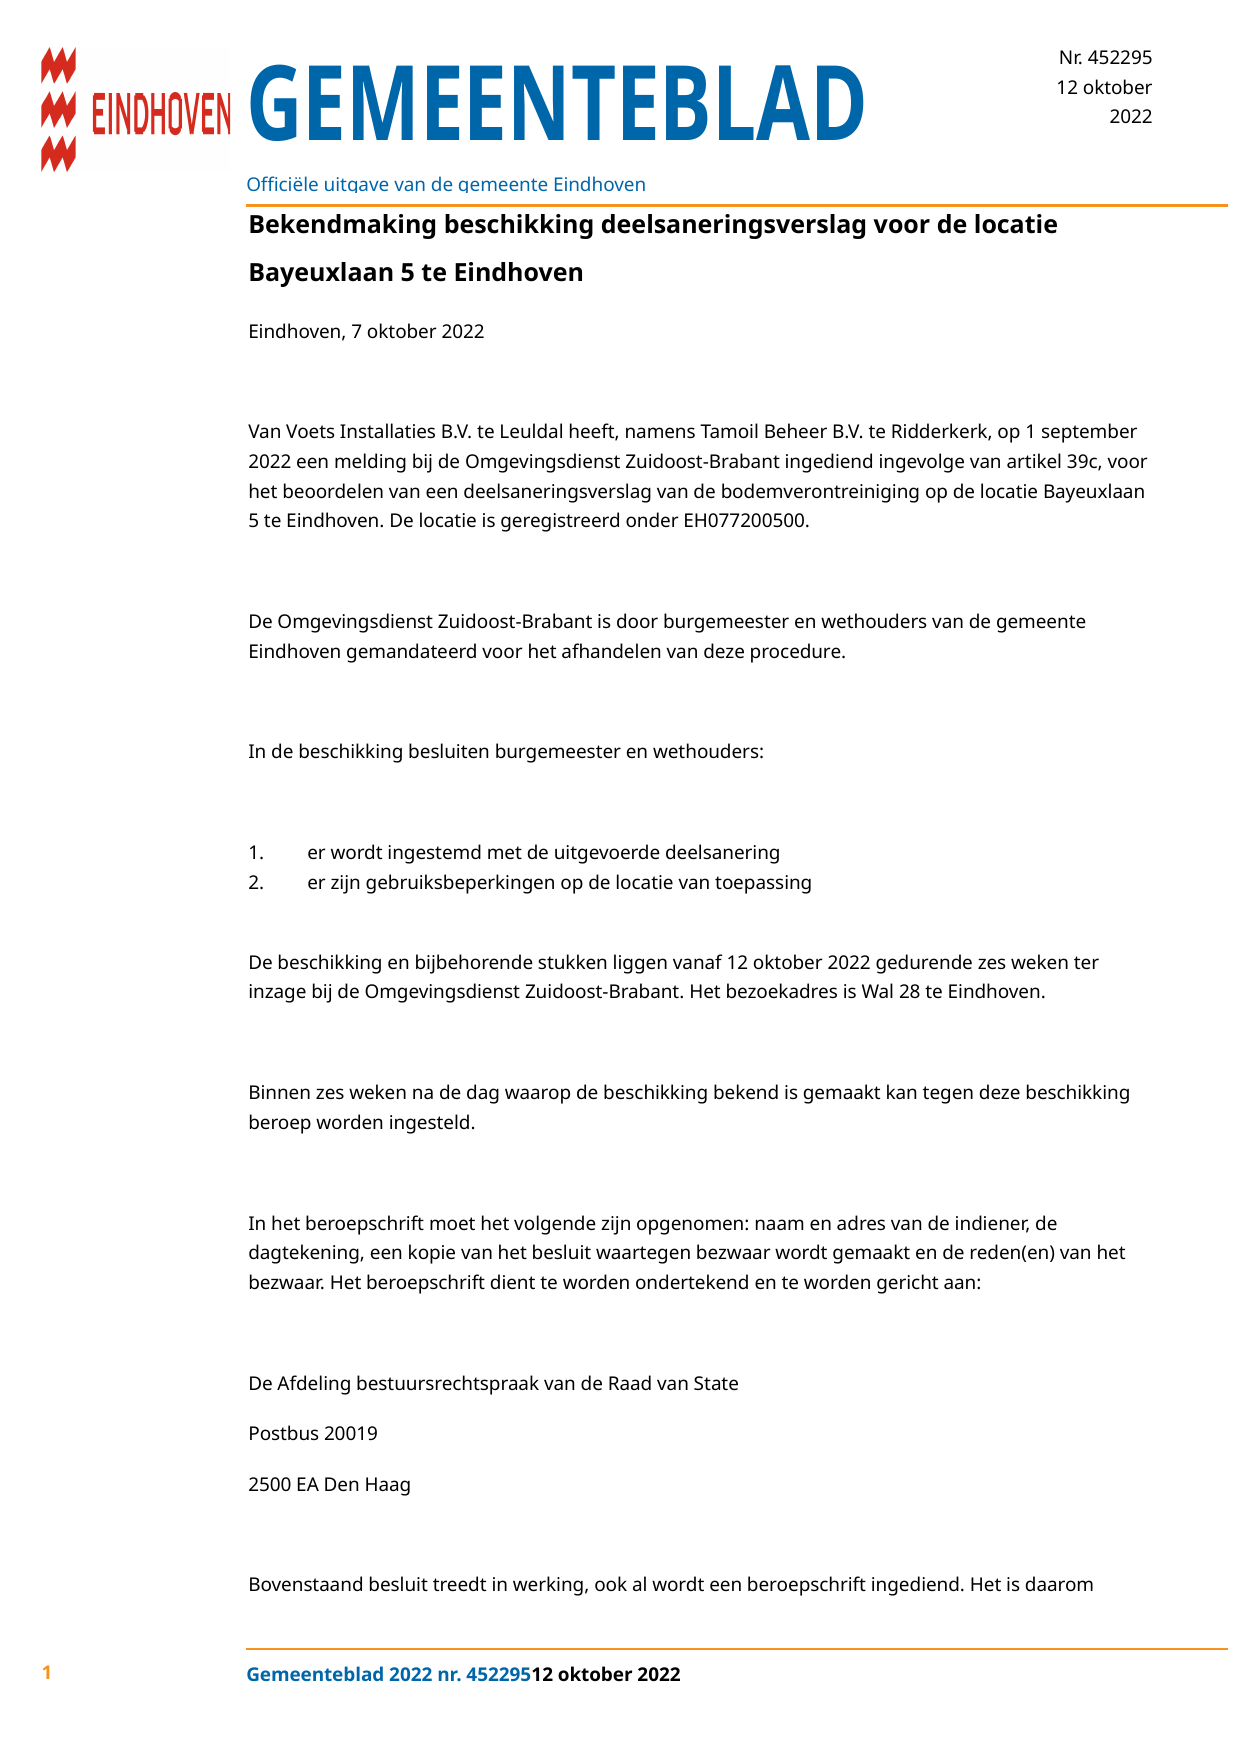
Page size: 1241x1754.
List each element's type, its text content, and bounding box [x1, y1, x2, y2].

text Van Voets Installaties B.V. te Leuldal heeft, namens Tamoil Beheer B.V. te Ridderkerk, op 1 september 2022 een melding bij de Omgevingsdienst Zuidoost-Brabant ingediend ingevolge van artikel 39c, voor het beoordelen van een deelsaneringsverslag van de bodemverontreiniging op de locatie Bayeuxlaan 5 te Eindhoven. De locatie is geregistreerd onder EH077200500. [248, 419, 1152, 533]
text In de beschikking besluiten burgemeester en wethouders: [248, 739, 1152, 764]
text De beschikking en bijbehorende stukken liggen vanaf 12 oktober 2022 gedurende zes weken ter inzage bij de Omgevingsdienst Zuidoost-Brabant. Het bezoekadres is Wal 28 te Eindhoven. [248, 949, 1152, 1004]
text Postbus 20019 [248, 1420, 1152, 1446]
text Bovenstaand besluit treedt in werking, ook al wordt een beroepschrift ingediend. Het is daarom [248, 1572, 1152, 1597]
list er wordt ingestemd met de uitgevoerde deelsanering [248, 839, 1152, 865]
text In het beroepschrift moet het volgende zijn opgenomen: naam en adres van de indiener, de dagtekening, een kopie van het besluit waartegen bezwaar wordt gemaakt en de reden(en) van het bezwaar. Het beroepschrift dient te worden ondertekend en te worden gericht aan: [248, 1210, 1152, 1295]
text 2500 EA Den Haag [248, 1471, 1152, 1497]
text Binnen zes weken na de dag waarop de beschikking bekend is gemaakt kan tegen deze beschikking beroep worden ingesteld. [248, 1079, 1152, 1135]
text Eindhoven, 7 oktober 2022 [248, 318, 1152, 344]
text Bekendmaking beschikking deelsaneringsverslag voor de locatie Bayeuxlaan 5 te Eindhoven [248, 207, 1152, 288]
list er zijn gebruiksbeperkingen op de locatie van toepassing [248, 869, 1152, 895]
text De Afdeling bestuursrechtspraak van de Raad van State [248, 1370, 1152, 1396]
text De Omgevingsdienst Zuidoost-Brabant is door burgemeester en wethouders van de gemeente Eindhoven gemandateerd voor het afhandelen van deze procedure. [248, 608, 1152, 664]
picture [41, 47, 231, 172]
